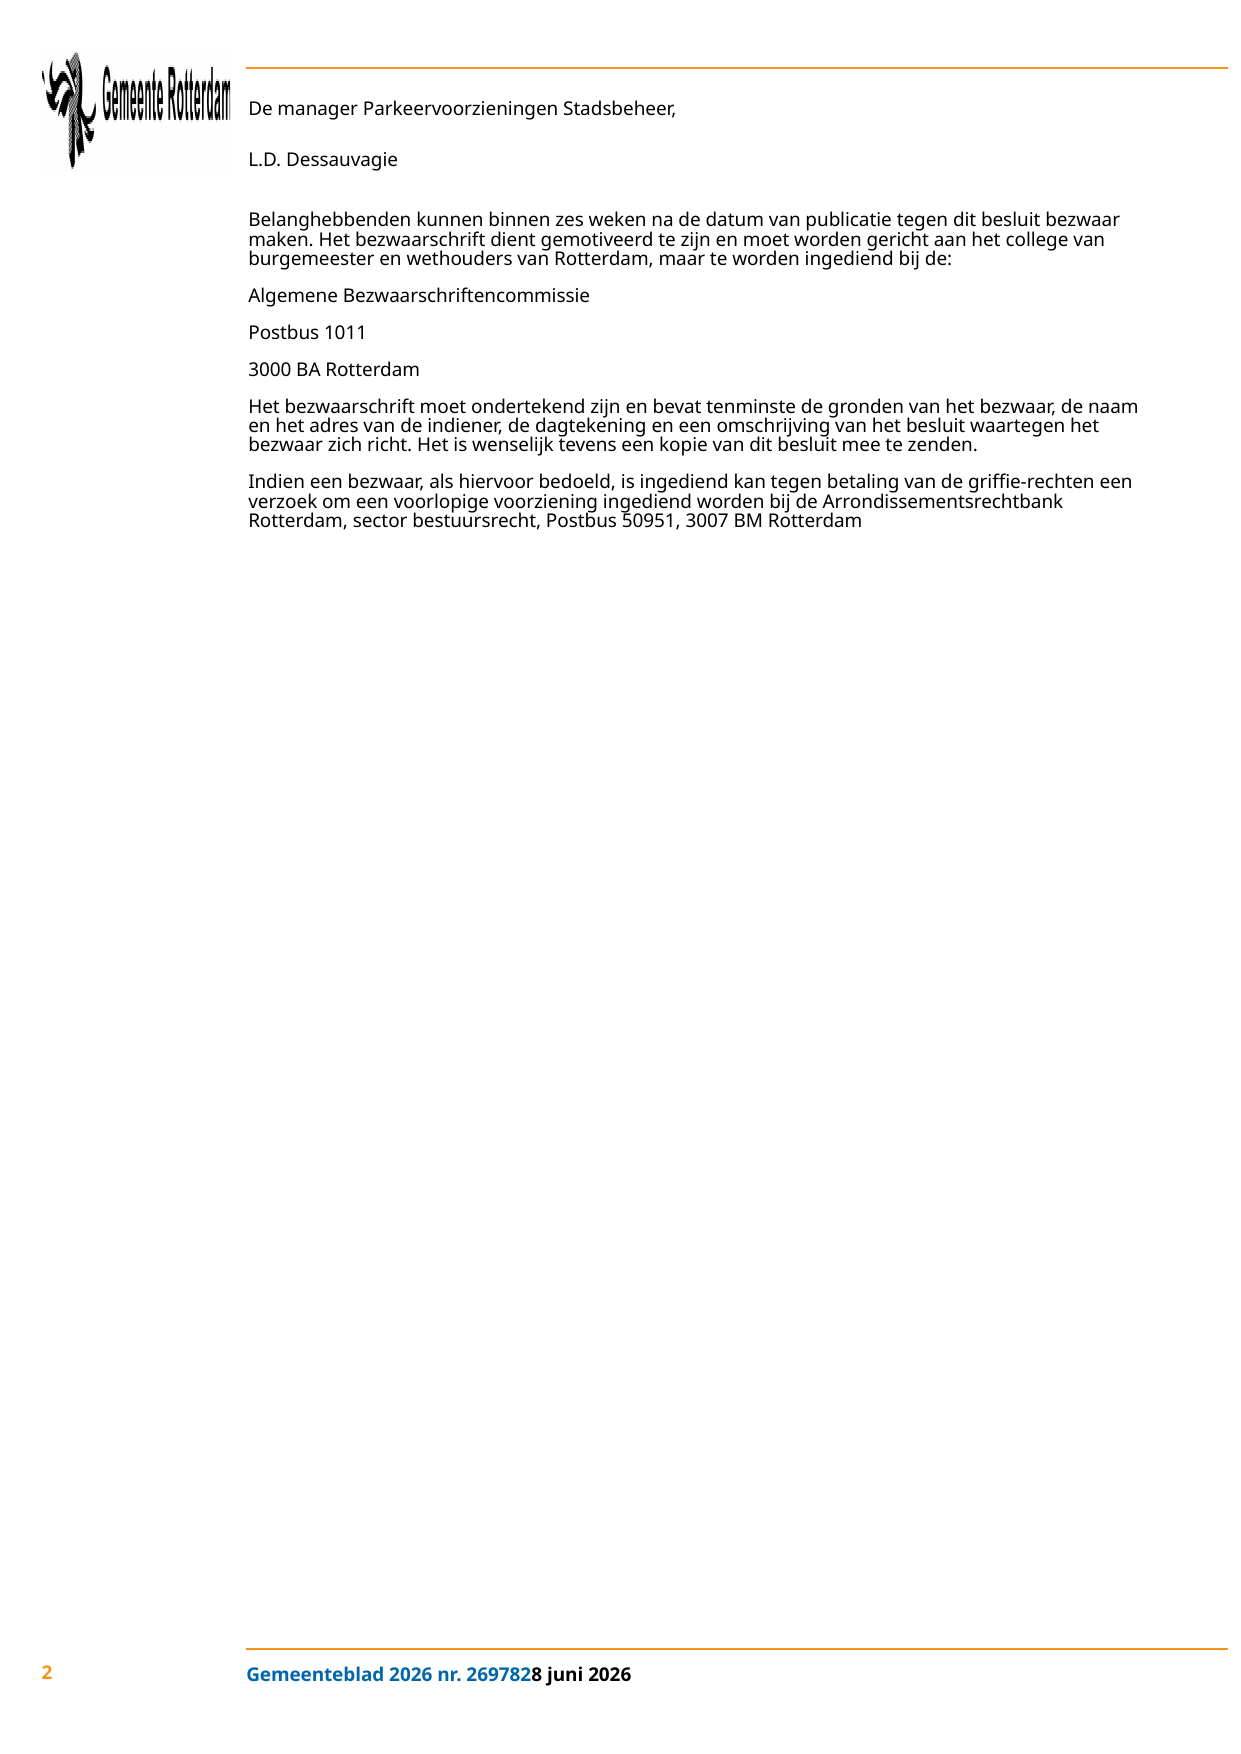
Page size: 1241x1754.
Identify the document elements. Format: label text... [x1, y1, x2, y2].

text Postbus 1011 [248, 324, 1152, 343]
text Algemene Bezwaarschriftencommissie [248, 287, 1152, 306]
text L.D. Dessauvagie [248, 146, 1152, 172]
picture [41, 47, 231, 172]
text 3000 BA Rotterdam [248, 361, 1152, 380]
text De manager Parkeervoorzieningen Stadsbeheer, [248, 95, 1152, 121]
text Belanghebbenden kunnen binnen zes weken na de datum van publicatie tegen dit besluit bezwaar maken. Het bezwaarschrift dient gemotiveerd te zijn en moet worden gericht aan het college van burgemeester en wethouders van Rotterdam, maar te worden ingediend bij de: [248, 211, 1152, 269]
text Het bezwaarschrift moet ondertekend zijn en bevat tenminste de gronden van het bezwaar, de naam en het adres van de indiener, de dagtekening en een omschrijving van het besluit waartegen het bezwaar zich richt. Het is wenselijk tevens een kopie van dit besluit mee te zenden. [248, 398, 1152, 456]
text Indien een bezwaar, als hiervoor bedoeld, is ingediend kan tegen betaling van de griffie-rechten een verzoek om een voorlopige voorziening ingediend worden bij de Arrondissementsrechtbank Rotterdam, sector bestuursrecht, Postbus 50951, 3007 BM Rotterdam [248, 473, 1152, 531]
